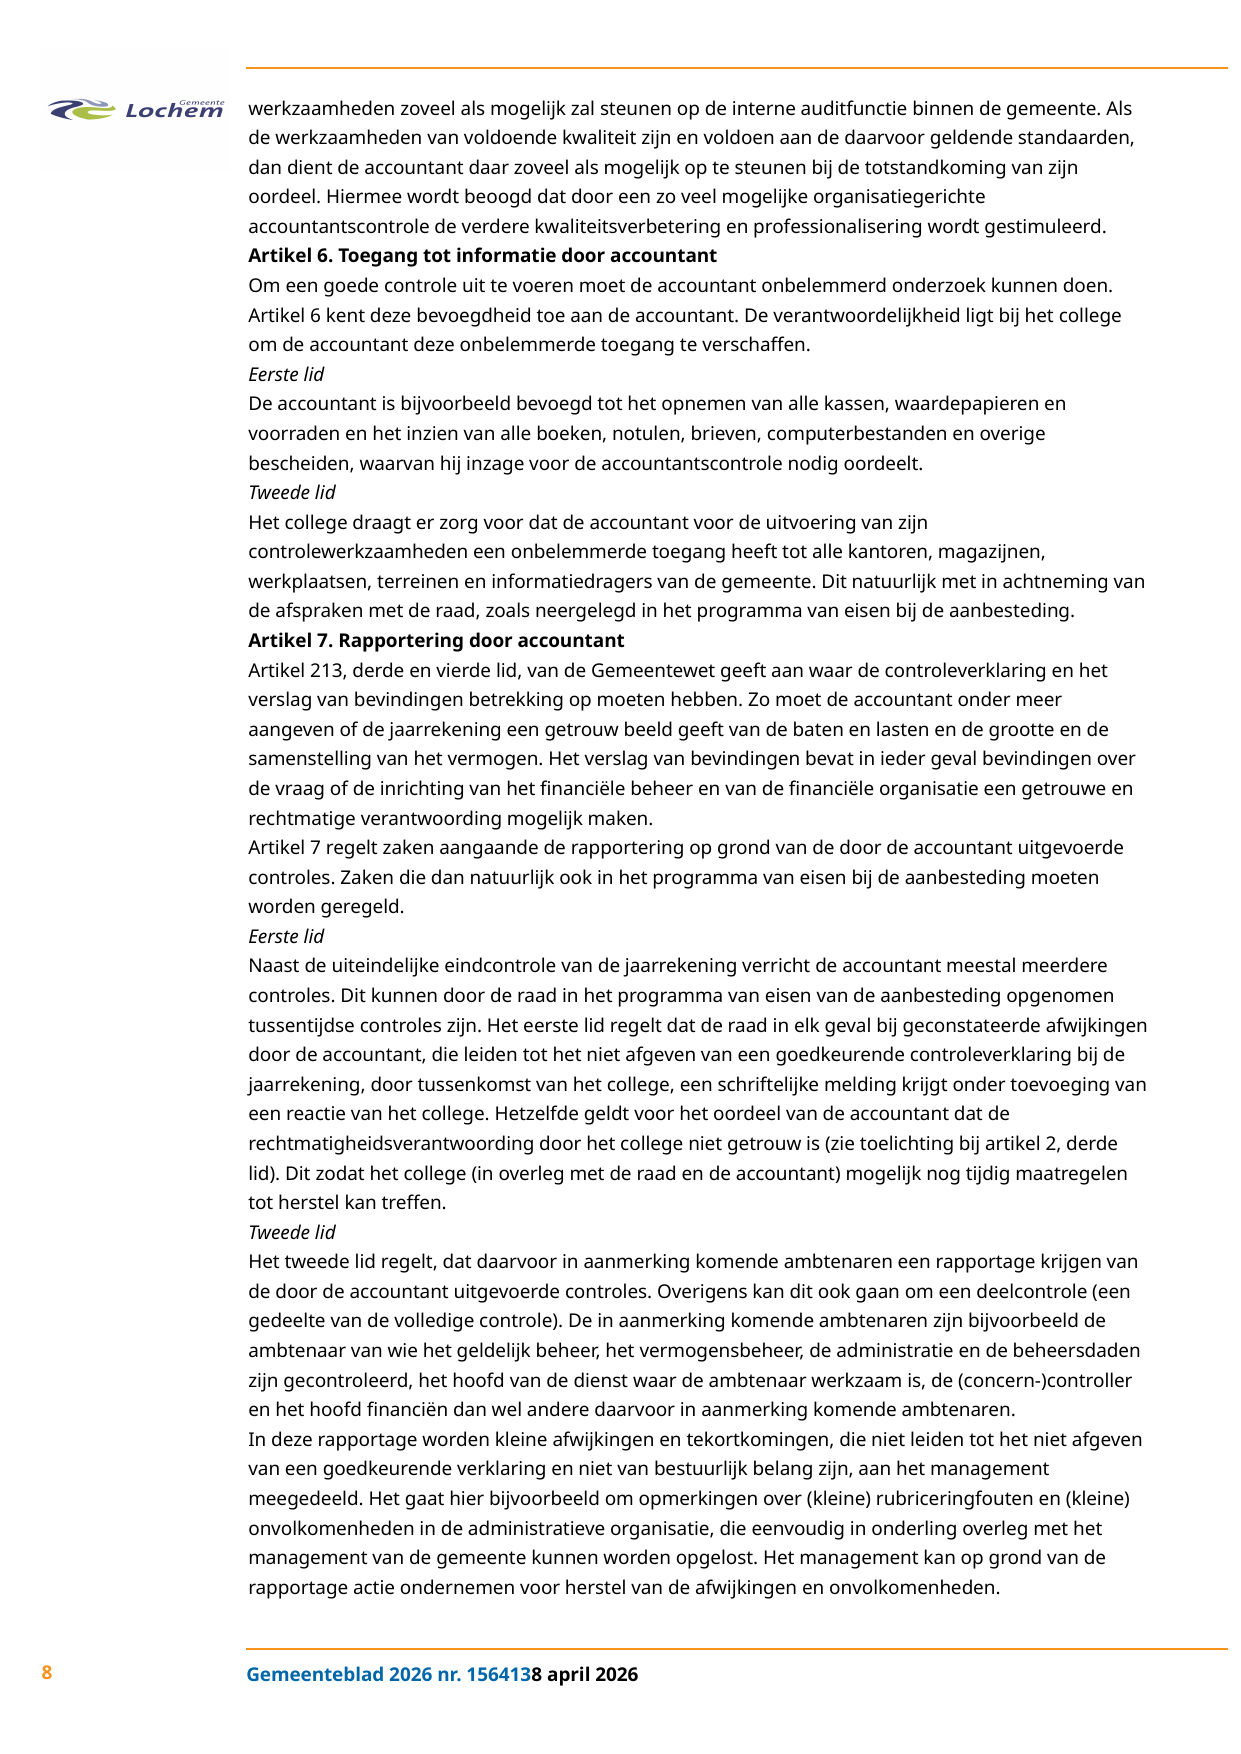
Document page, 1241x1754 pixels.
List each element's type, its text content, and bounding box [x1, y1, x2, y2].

text Artikel 6. Toegang tot informatie door accountant [248, 243, 1152, 268]
text Eerste lid [248, 361, 1152, 387]
text Tweede lid [248, 1219, 1152, 1245]
text Tweede lid [248, 479, 1152, 505]
text Eerste lid [248, 923, 1152, 949]
text Het college draagt er zorg voor dat de accountant voor de uitvoering van zijn controlewerkzaamheden een onbelemmerde toegang heeft tot alle kantoren, magazijnen, werkplaatsen, terreinen en informatiedragers van de gemeente. Dit natuurlijk met in achtneming van de afspraken met de raad, zoals neergelegd in het programma van eisen bij de aanbesteding. [248, 509, 1152, 623]
text Om een goede controle uit te voeren moet de accountant onbelemmerd onderzoek kunnen doen. Artikel 6 kent deze bevoegdheid toe aan de accountant. De verantwoordelijkheid ligt bij het college om de accountant deze onbelemmerde toegang te verschaffen. [248, 272, 1152, 357]
text Artikel 7. Rapportering door accountant [248, 627, 1152, 653]
text Artikel 7 regelt zaken aangaande de rapportering op grond van de door de accountant uitgevoerde controles. Zaken die dan natuurlijk ook in het programma van eisen bij de aanbesteding moeten worden geregeld. [248, 834, 1152, 919]
text Het tweede lid regelt, dat daarvoor in aanmerking komende ambtenaren een rapportage krijgen van de door de accountant uitgevoerde controles. Overigens kan dit ook gaan om een deelcontrole (een gedeelte van de volledige controle). De in aanmerking komende ambtenaren zijn bijvoorbeeld de ambtenaar van wie het geldelijk beheer, het vermogensbeheer, de administratie en de beheersdaden zijn gecontroleerd, het hoofd van de dienst waar de ambtenaar werkzaam is, de (concern-)controller en het hoofd financiën dan wel andere daarvoor in aanmerking komende ambtenaren. [248, 1248, 1152, 1422]
text werkzaamheden zoveel als mogelijk zal steunen op de interne auditfunctie binnen de gemeente. Als de werkzaamheden van voldoende kwaliteit zijn en voldoen aan de daarvoor geldende standaarden, dan dient de accountant daar zoveel als mogelijk op te steunen bij de totstandkoming van zijn oordeel. Hiermee wordt beoogd dat door een zo veel mogelijke organisatiegerichte accountantscontrole de verdere kwaliteitsverbetering en professionalisering wordt gestimuleerd. [248, 95, 1152, 239]
picture [41, 47, 231, 172]
text De accountant is bijvoorbeeld bevoegd tot het opnemen van alle kassen, waardepapieren en voorraden en het inzien van alle boeken, notulen, brieven, computerbestanden en overige bescheiden, waarvan hij inzage voor de accountantscontrole nodig oordeelt. [248, 391, 1152, 476]
text Artikel 213, derde en vierde lid, van de Gemeentewet geeft aan waar de controleverklaring en het verslag van bevindingen betrekking op moeten hebben. Zo moet de accountant onder meer aangeven of de jaarrekening een getrouw beeld geeft van de baten en lasten en de grootte en de samenstelling van het vermogen. Het verslag van bevindingen bevat in ieder geval bevindingen over de vraag of de inrichting van het financiële beheer en van de financiële organisatie een getrouwe en rechtmatige verantwoording mogelijk maken. [248, 657, 1152, 831]
text Naast de uiteindelijke eindcontrole van de jaarrekening verricht de accountant meestal meerdere controles. Dit kunnen door de raad in het programma van eisen van de aanbesteding opgenomen tussentijdse controles zijn. Het eerste lid regelt dat de raad in elk geval bij geconstateerde afwijkingen door de accountant, die leiden tot het niet afgeven van een goedkeurende controleverklaring bij de jaarrekening, door tussenkomst van het college, een schriftelijke melding krijgt onder toevoeging van een reactie van het college. Hetzelfde geldt voor het oordeel van de accountant dat de rechtmatigheidsverantwoording door het college niet getrouw is (zie toelichting bij artikel 2, derde lid). Dit zodat het college (in overleg met de raad en de accountant) mogelijk nog tijdig maatregelen tot herstel kan treffen. [248, 953, 1152, 1215]
text In deze rapportage worden kleine afwijkingen en tekortkomingen, die niet leiden tot het niet afgeven van een goedkeurende verklaring en niet van bestuurlijk belang zijn, aan het management meegedeeld. Het gaat hier bijvoorbeeld om opmerkingen over (kleine) rubriceringfouten en (kleine) onvolkomenheden in de administratieve organisatie, die eenvoudig in onderling overleg met het management van de gemeente kunnen worden opgelost. Het management kan op grond van de rapportage actie ondernemen voor herstel van de afwijkingen en onvolkomenheden. [248, 1426, 1152, 1600]
